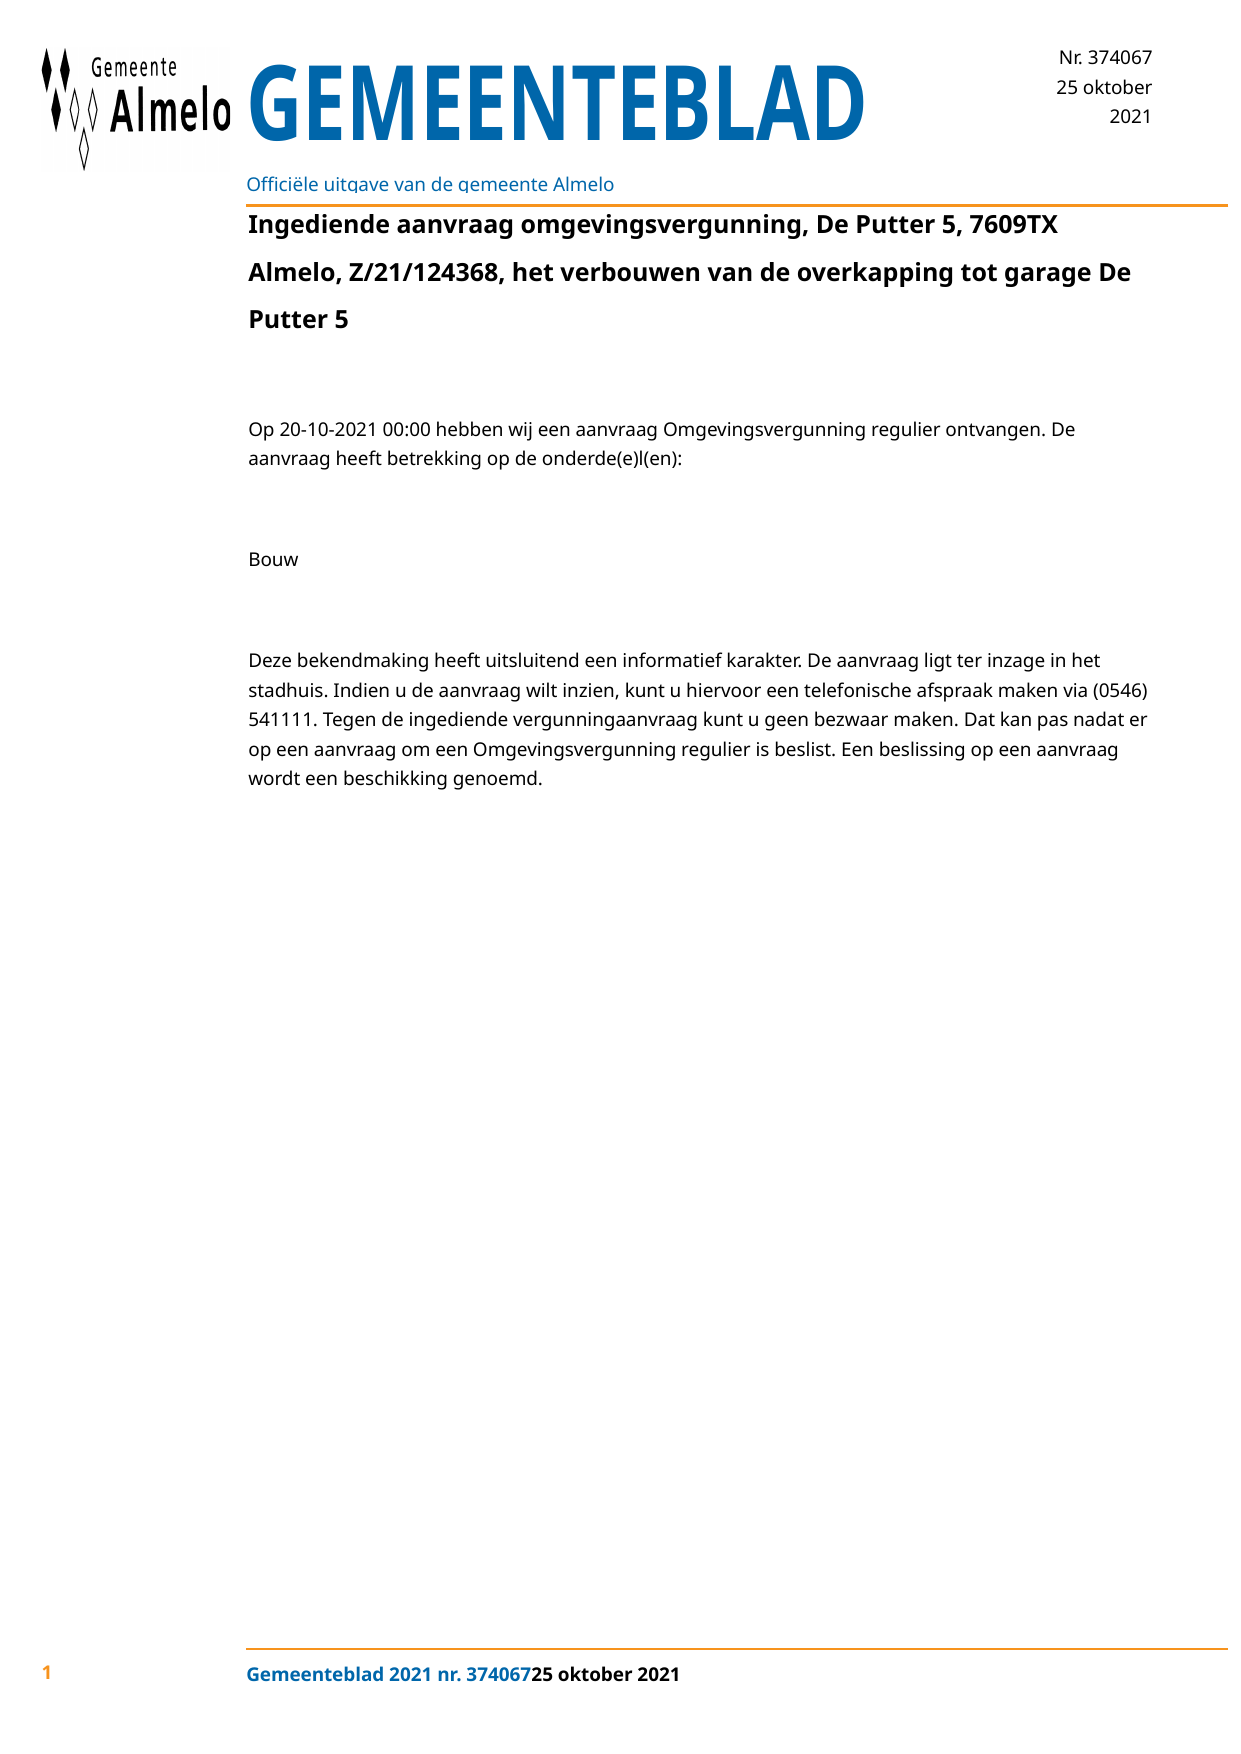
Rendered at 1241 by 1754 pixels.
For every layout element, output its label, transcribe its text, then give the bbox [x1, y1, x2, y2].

picture [41, 47, 231, 172]
text Op 20-10-2021 00:00 hebben wij een aanvraag Omgevingsvergunning regulier ontvangen. De aanvraag heeft betrekking op de onderde(e)l(en): [248, 416, 1152, 471]
text Ingediende aanvraag omgevingsvergunning, De Putter 5, 7609TX Almelo, Z/21/124368, het verbouwen van de overkapping tot garage De Putter 5 [248, 207, 1152, 336]
text Bouw [248, 546, 1152, 572]
text Deze bekendmaking heeft uitsluitend een informatief karakter. De aanvraag ligt ter inzage in het stadhuis. Indien u de aanvraag wilt inzien, kunt u hiervoor een telefonische afspraak maken via (0546) 541111. Tegen de ingediende vergunningaanvraag kunt u geen bezwaar maken. Dat kan pas nadat er op een aanvraag om een Omgevingsvergunning regulier is beslist. Een beslissing op een aanvraag wordt een beschikking genoemd. [248, 647, 1152, 791]
